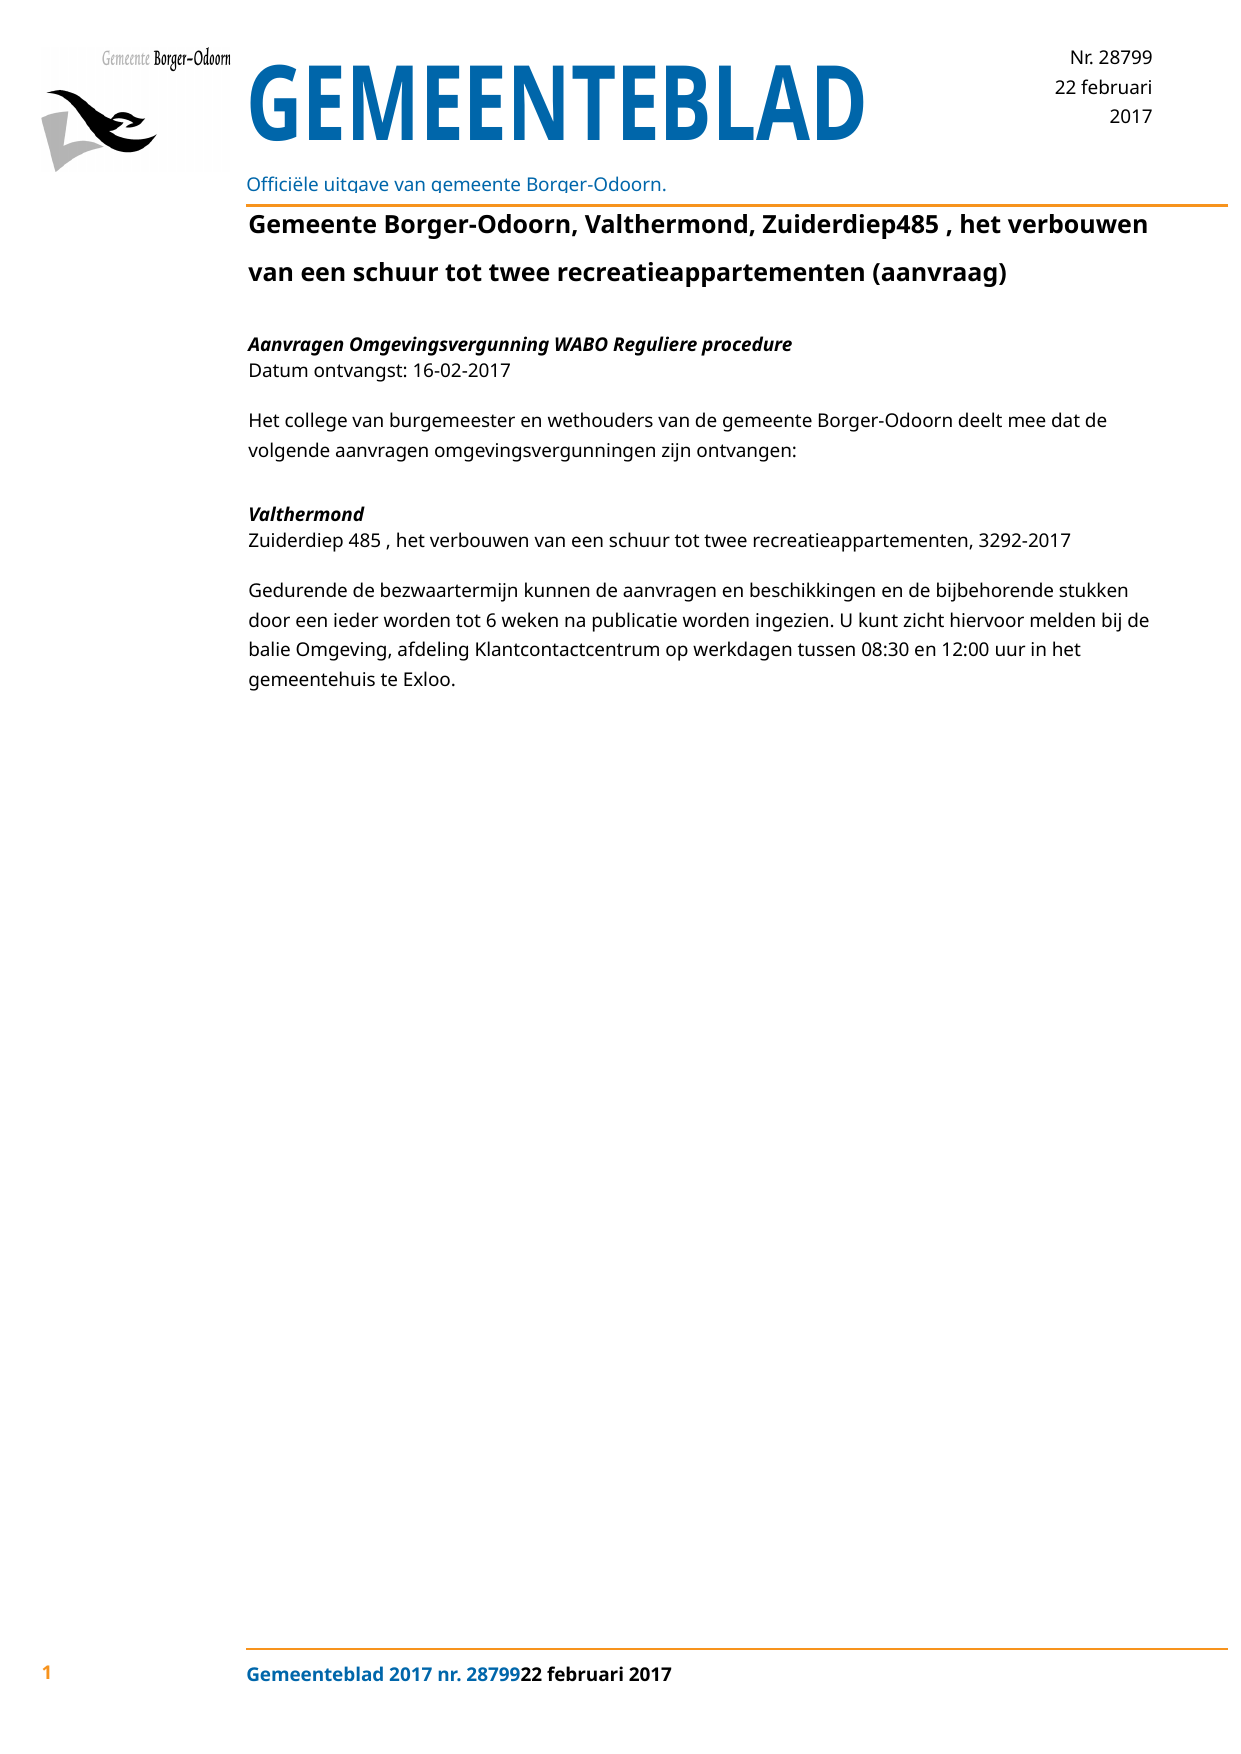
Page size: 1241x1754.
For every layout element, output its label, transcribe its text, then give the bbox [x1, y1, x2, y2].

picture [41, 47, 231, 172]
text Gedurende de bezwaartermijn kunnen de aanvragen en beschikkingen en de bijbehorende stukken door een ieder worden tot 6 weken na publicatie worden ingezien. U kunt zicht hiervoor melden bij de balie Omgeving, afdeling Klantcontactcentrum op werkdagen tussen 08:30 en 12:00 uur in het gemeentehuis te Exloo. [248, 577, 1152, 692]
text Datum ontvangst: 16-02-2017 [248, 357, 1152, 383]
text Aanvragen Omgevingsvergunning WABO Reguliere procedure [248, 331, 1152, 357]
text Het college van burgemeester en wethouders van de gemeente Borger-Odoorn deelt mee dat de volgende aanvragen omgevingsvergunningen zijn ontvangen: [248, 408, 1152, 463]
text Gemeente Borger-Odoorn, Valthermond, Zuiderdiep485 , het verbouwen van een schuur tot twee recreatieappartementen (aanvraag) [248, 207, 1152, 288]
text Valthermond [248, 501, 1152, 527]
text Zuiderdiep 485 , het verbouwen van een schuur tot twee recreatieappartementen, 3292-2017 [248, 527, 1152, 553]
